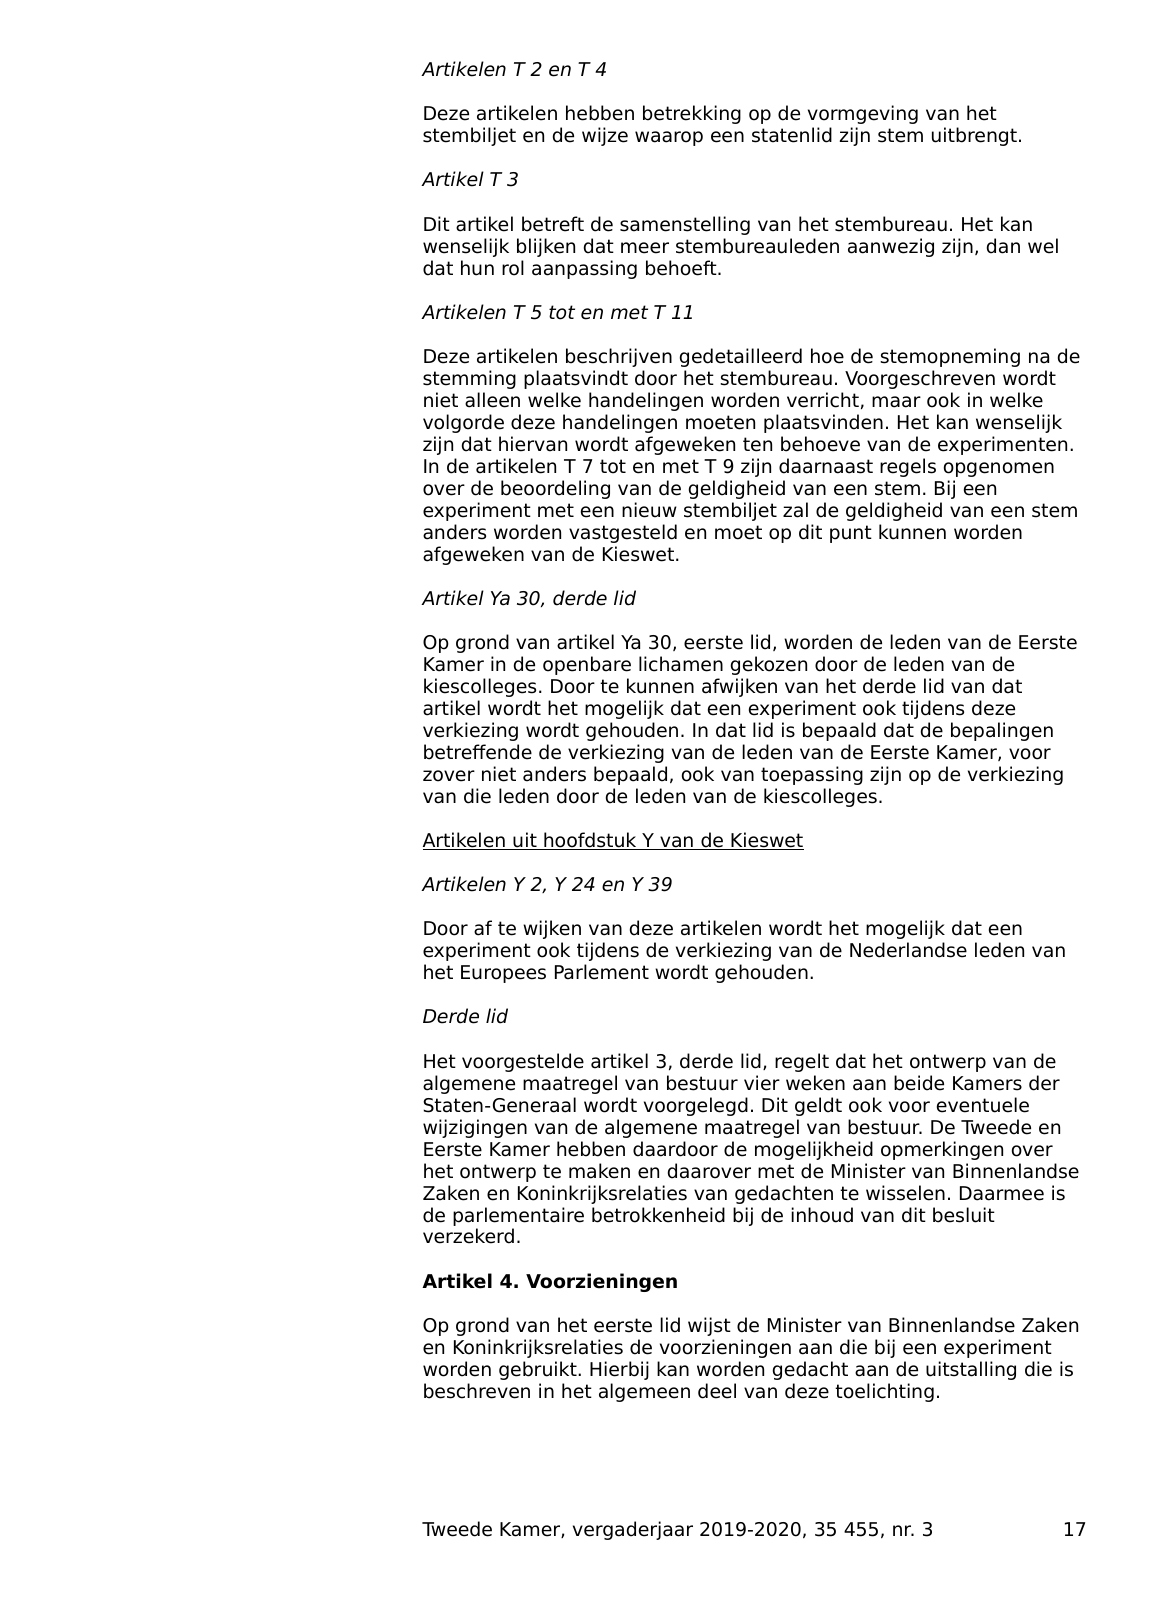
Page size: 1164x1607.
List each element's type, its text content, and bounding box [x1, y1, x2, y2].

subtitle Artikel Ya 30, derde lid [422, 588, 1087, 610]
text Deze artikelen beschrijven gedetailleerd hoe de stemopneming na de stemming plaatsvindt door het stembureau. Voorgeschreven wordt niet alleen welke handelingen worden verricht, maar ook in welke volgorde deze handelingen moeten plaatsvinden. Het kan wenselijk zijn dat hiervan wordt afgeweken ten behoeve van de experimenten. In de artikelen T 7 tot en met T 9 zijn daarnaast regels opgenomen over de beoordeling van de geldigheid van een stem. Bij een experiment met een nieuw stembiljet zal de geldigheid van een stem anders worden vastgesteld en moet op dit punt kunnen worden afgeweken van de Kieswet. [422, 346, 1087, 566]
text Door af te wijken van deze artikelen wordt het mogelijk dat een experiment ook tijdens de verkiezing van de Nederlandse leden van het Europees Parlement wordt gehouden. [422, 918, 1087, 984]
text Deze artikelen hebben betrekking op de vormgeving van het stembiljet en de wijze waarop een statenlid zijn stem uitbrengt. [422, 103, 1087, 147]
subtitle Artikelen T 5 tot en met T 11 [422, 302, 1087, 324]
subtitle Artikelen T 2 en T 4 [422, 59, 1087, 81]
text Op grond van artikel Ya 30, eerste lid, worden de leden van de Eerste Kamer in de openbare lichamen gekozen door de leden van de kiescolleges. Door te kunnen afwijken van het derde lid van dat artikel wordt het mogelijk dat een experiment ook tijdens deze verkiezing wordt gehouden. In dat lid is bepaald dat de bepalingen betreffende de verkiezing van de leden van de Eerste Kamer, voor zover niet anders bepaald, ook van toepassing zijn op de verkiezing van die leden door de leden van de kiescolleges. [422, 632, 1087, 808]
subtitle Derde lid [422, 1006, 1087, 1028]
subtitle Artikel T 3 [422, 169, 1087, 191]
text Dit artikel betreft de samenstelling van het stembureau. Het kan wenselijk blijken dat meer stembureauleden aanwezig zijn, dan wel dat hun rol aanpassing behoeft. [422, 213, 1087, 279]
text Op grond van het eerste lid wijst de Minister van Binnenlandse Zaken en Koninkrijksrelaties de voorzieningen aan die bij een experiment worden gebruikt. Hierbij kan worden gedacht aan de uitstalling die is beschreven in het algemeen deel van deze toelichting. [422, 1315, 1087, 1403]
subtitle Artikel 4. Voorzieningen [422, 1271, 1087, 1293]
text Het voorgestelde artikel 3, derde lid, regelt dat het ontwerp van de algemene maatregel van bestuur vier weken aan beide Kamers der Staten-Generaal wordt voorgelegd. Dit geldt ook voor eventuele wijzigingen van de algemene maatregel van bestuur. De Tweede en Eerste Kamer hebben daardoor de mogelijkheid opmerkingen over het ontwerp te maken en daarover met de Minister van Binnenlandse Zaken en Koninkrijksrelaties van gedachten te wisselen. Daarmee is de parlementaire betrokkenheid bij de inhoud van dit besluit verzekerd. [422, 1051, 1087, 1248]
subtitle Artikelen Y 2, Y 24 en Y 39 [422, 874, 1087, 896]
subtitle Artikelen uit hoofdstuk Y van de Kieswet [422, 830, 1087, 852]
